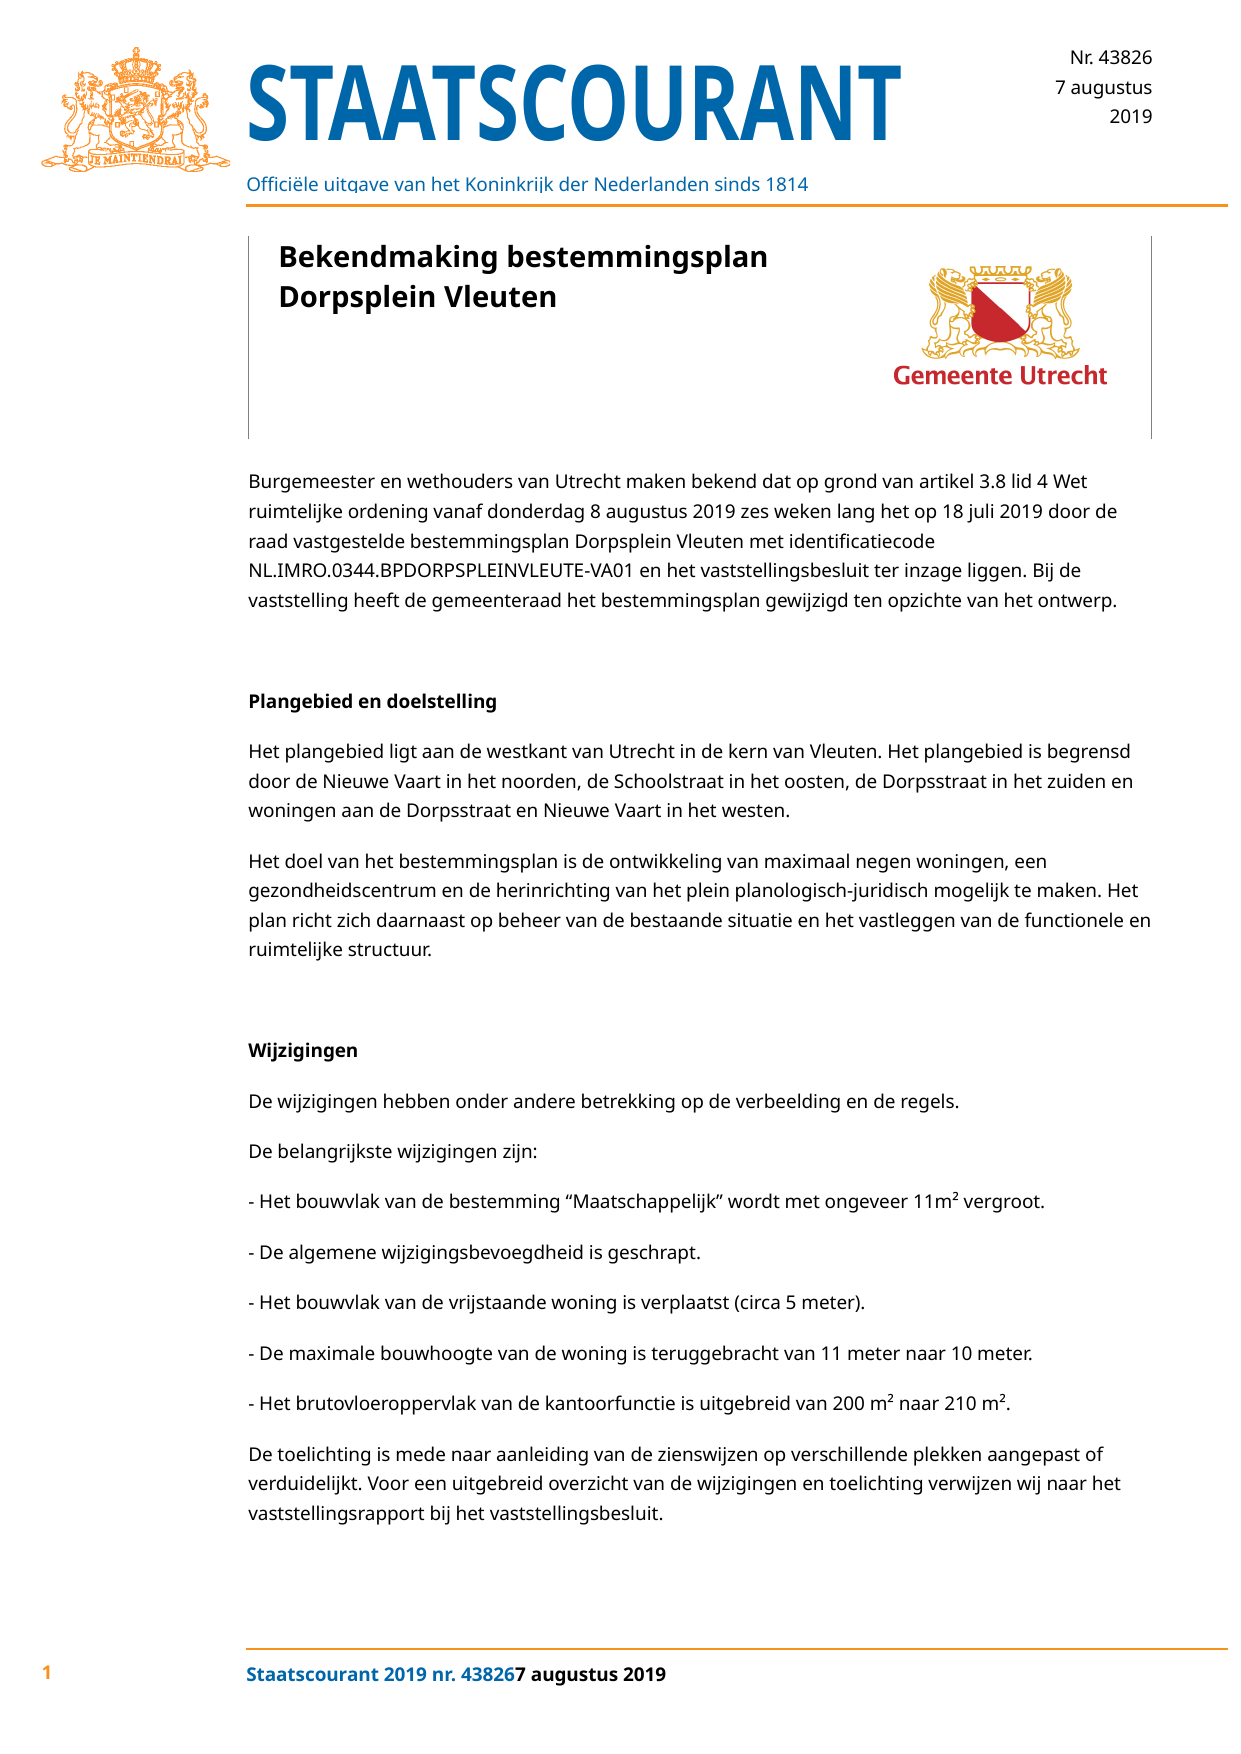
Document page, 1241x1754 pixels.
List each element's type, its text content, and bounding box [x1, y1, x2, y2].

text - Het brutovloeroppervlak van de kantoorfunctie is uitgebreid van 200 m² naar 210 m². [248, 1390, 1152, 1416]
picture [41, 47, 231, 172]
text Het doel van het bestemmingsplan is de ontwikkeling van maximaal negen woningen, een gezondheidscentrum en de herinrichting van het plein planologisch-juridisch mogelijk te maken. Het plan richt zich daarnaast op beheer van de bestaande situatie en het vastleggen van de functionele en ruimtelijke structuur. [248, 848, 1152, 962]
text Het plangebied ligt aan de westkant van Utrecht in de kern van Vleuten. Het plangebied is begrensd door de Nieuwe Vaart in het noorden, de Schoolstraat in het oosten, de Dorpsstraat in het zuiden en woningen aan de Dorpsstraat en Nieuwe Vaart in het westen. [248, 738, 1152, 823]
text Wijzigingen [248, 1037, 1152, 1063]
table_header [850, 236, 882, 413]
text Plangebied en doelstelling [248, 688, 1152, 713]
text - De algemene wijzigingsbevoegdheid is geschrapt. [248, 1239, 1152, 1265]
text De belangrijkste wijzigingen zijn: [248, 1138, 1152, 1164]
table_header Bekendmaking bestemmingsplan Dorpsplein Vleuten [249, 236, 850, 439]
text De wijzigingen hebben onder andere betrekking op de verbeelding en de regels. [248, 1088, 1152, 1113]
text - Het bouwvlak van de vrijstaande woning is verplaatst (circa 5 meter). [248, 1289, 1152, 1315]
table_header [1119, 236, 1151, 413]
table_header [850, 414, 1151, 439]
picture [882, 236, 1119, 414]
text Burgemeester en wethouders van Utrecht maken bekend dat op grond van artikel 3.8 lid 4 Wet ruimtelijke ordening vanaf donderdag 8 augustus 2019 zes weken lang het op 18 juli 2019 door de raad vastgestelde bestemmingsplan Dorpsplein Vleuten met identificatiecode NL.IMRO.0344.BPDORPSPLEINVLEUTE-VA01 en het vaststellingsbesluit ter inzage liggen. Bij de vaststelling heeft de gemeenteraad het bestemmingsplan gewijzigd ten opzichte van het ontwerp. [248, 469, 1152, 613]
text - De maximale bouwhoogte van de woning is teruggebracht van 11 meter naar 10 meter. [248, 1340, 1152, 1366]
text De toelichting is mede naar aanleiding van de zienswijzen op verschillende plekken aangepast of verduidelijkt. Voor een uitgebreid overzicht van de wijzigingen en toelichting verwijzen wij naar het vaststellingsrapport bij het vaststellingsbesluit. [248, 1441, 1152, 1526]
text - Het bouwvlak van de bestemming “Maatschappelijk” wordt met ongeveer 11m² vergroot. [248, 1189, 1152, 1214]
